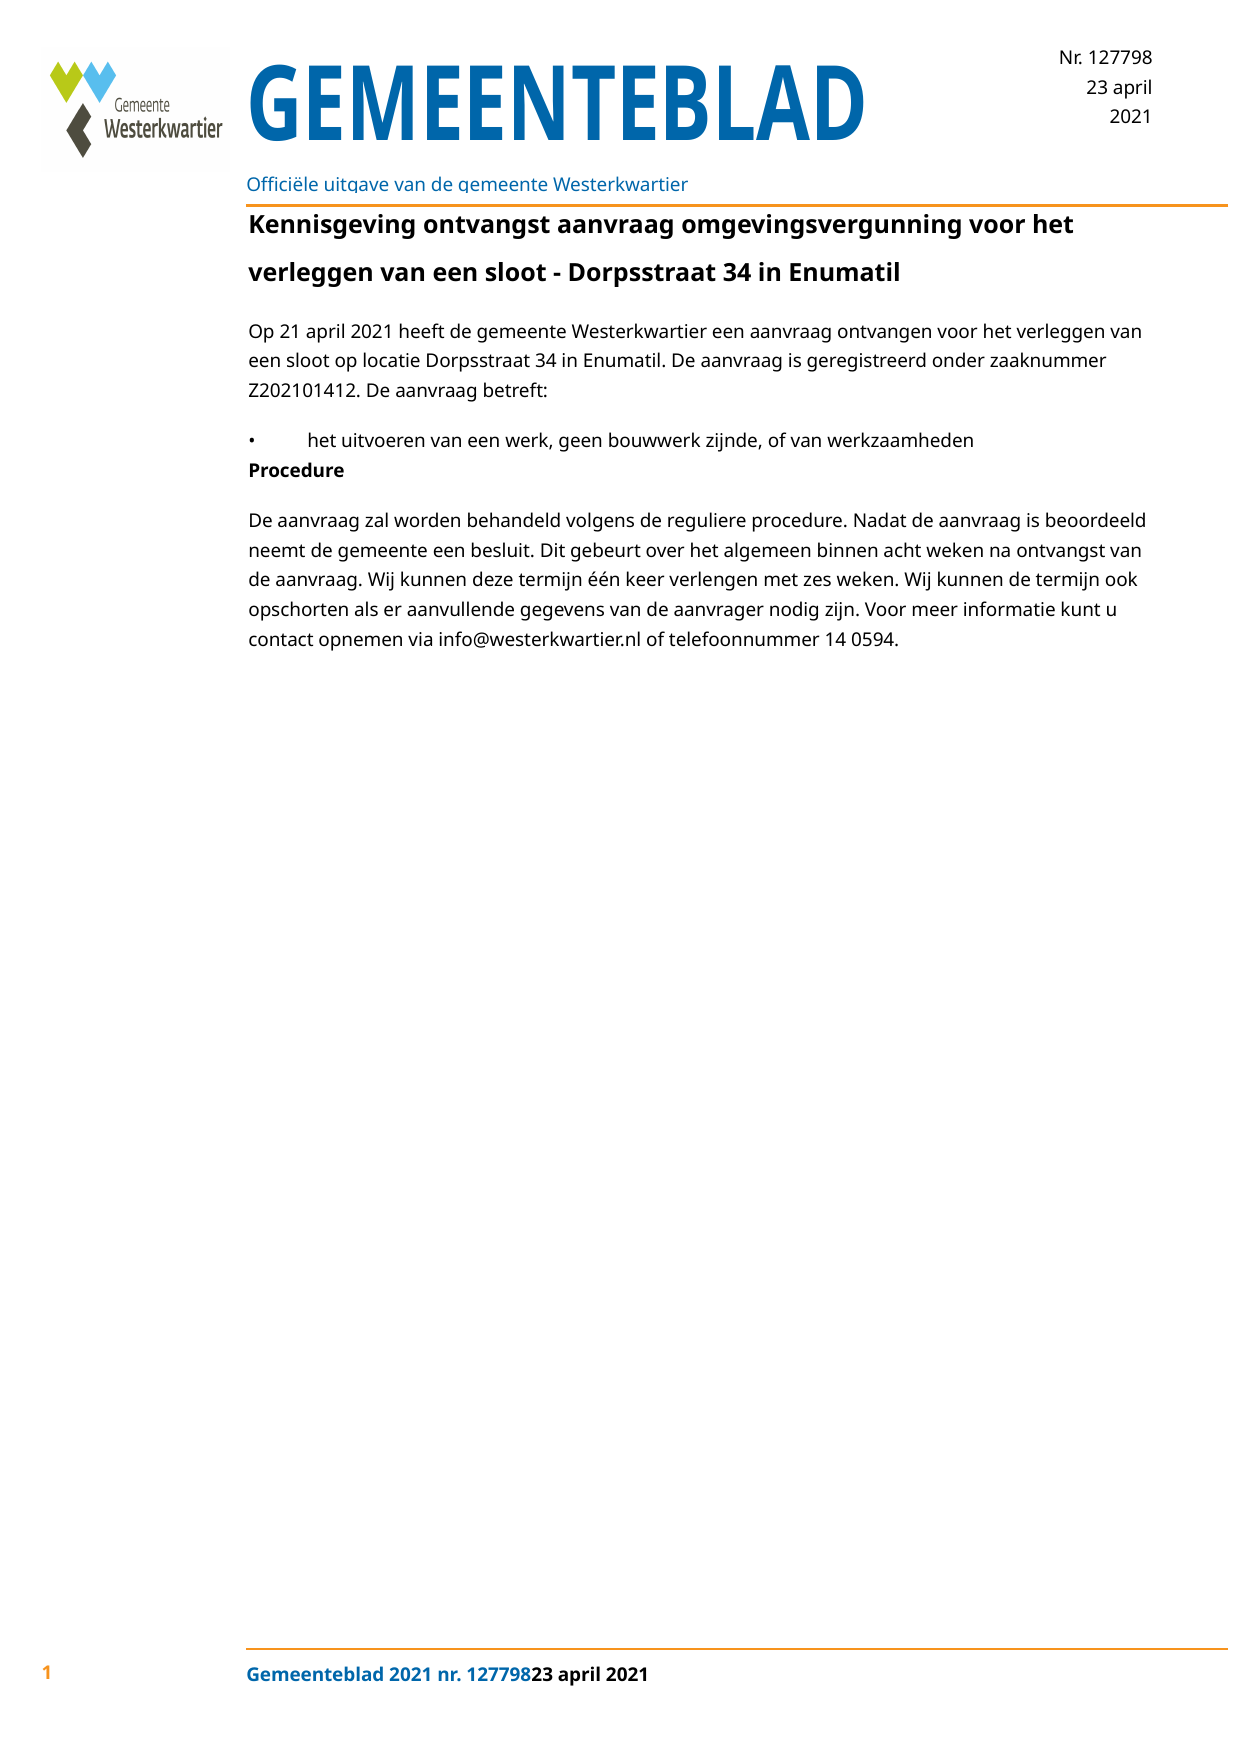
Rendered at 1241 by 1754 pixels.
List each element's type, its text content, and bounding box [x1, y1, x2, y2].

text De aanvraag zal worden behandeld volgens de reguliere procedure. Nadat de aanvraag is beoordeeld neemt de gemeente een besluit. Dit gebeurt over het algemeen binnen acht weken na ontvangst van de aanvraag. Wij kunnen deze termijn één keer verlengen met zes weken. Wij kunnen de termijn ook opschorten als er aanvullende gegevens van de aanvrager nodig zijn. Voor meer informatie kunt u contact opnemen via info@westerkwartier.nl of telefoonnummer 14 0594. [248, 507, 1152, 652]
text Procedure [248, 457, 1152, 483]
text Kennisgeving ontvangst aanvraag omgevingsvergunning voor het verleggen van een sloot - Dorpsstraat 34 in Enumatil [248, 207, 1152, 288]
picture [41, 47, 231, 172]
list het uitvoeren van een werk, geen bouwwerk zijnde, of van werkzaamheden [248, 427, 1152, 453]
text Op 21 april 2021 heeft de gemeente Westerkwartier een aanvraag ontvangen voor het verleggen van een sloot op locatie Dorpsstraat 34 in Enumatil. De aanvraag is geregistreerd onder zaaknummer Z202101412. De aanvraag betreft: [248, 318, 1152, 403]
